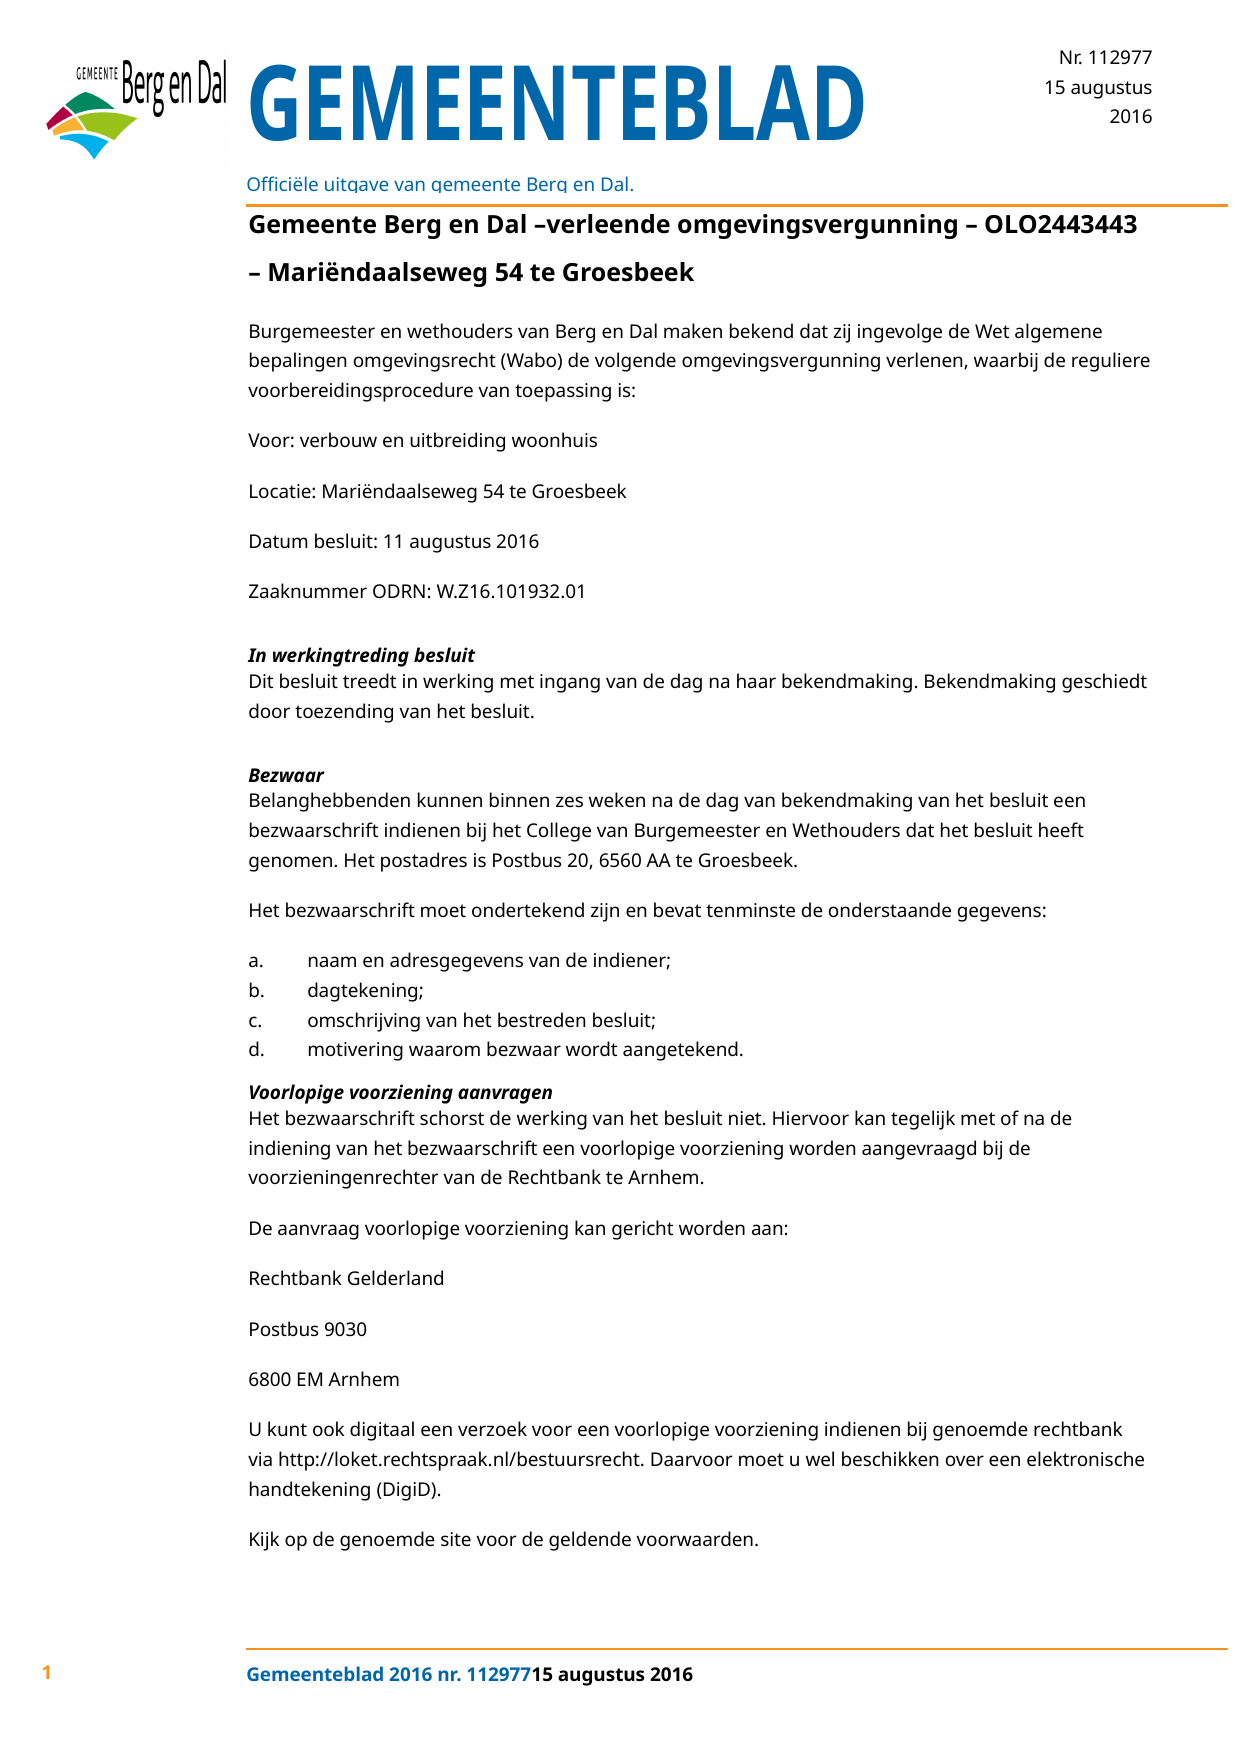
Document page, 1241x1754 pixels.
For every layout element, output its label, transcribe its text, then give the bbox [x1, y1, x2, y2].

text Zaaknummer ODRN: W.Z16.101932.01 [248, 579, 1152, 604]
text Locatie: Mariëndaalseweg 54 te Groesbeek [248, 478, 1152, 504]
text Dit besluit treedt in werking met ingang van de dag na haar bekendmaking. Bekendmaking geschiedt door toezending van het besluit. [248, 668, 1152, 724]
text Burgemeester en wethouders van Berg en Dal maken bekend dat zij ingevolge de Wet algemene bepalingen omgevingsrecht (Wabo) de volgende omgevingsvergunning verlenen, waarbij de reguliere voorbereidingsprocedure van toepassing is: [248, 318, 1152, 403]
text Het bezwaarschrift moet ondertekend zijn en bevat tenminste de onderstaande gegevens: [248, 897, 1152, 923]
picture [41, 47, 231, 172]
text Gemeente Berg en Dal –verleende omgevingsvergunning – OLO2443443 – Mariëndaalseweg 54 te Groesbeek [248, 207, 1152, 288]
list naam en adresgegevens van de indiener; [248, 948, 1152, 973]
text Datum besluit: 11 augustus 2016 [248, 528, 1152, 554]
text Belanghebbenden kunnen binnen zes weken na de dag van bekendmaking van het besluit een bezwaarschrift indienen bij het College van Burgemeester en Wethouders dat het besluit heeft genomen. Het postadres is Postbus 20, 6560 AA te Groesbeek. [248, 788, 1152, 873]
text Het bezwaarschrift schorst de werking van het besluit niet. Hiervoor kan tegelijk met of na de indiening van het bezwaarschrift een voorlopige voorziening worden aangevraagd bij de voorzieningenrechter van de Rechtbank te Arnhem. [248, 1105, 1152, 1190]
text 6800 EM Arnhem [248, 1366, 1152, 1392]
text Rechtbank Gelderland [248, 1265, 1152, 1291]
text In werkingtreding besluit [248, 643, 1152, 668]
text U kunt ook digitaal een verzoek voor een voorlopige voorziening indienen bij genoemde rechtbank via http://loket.rechtspraak.nl/bestuursrecht. Daarvoor moet u wel beschikken over een elektronische handtekening (DigiD). [248, 1417, 1152, 1501]
text Voor: verbouw en uitbreiding woonhuis [248, 427, 1152, 453]
text Postbus 9030 [248, 1316, 1152, 1341]
text Voorlopige voorziening aanvragen [248, 1079, 1152, 1105]
text Kijk op de genoemde site voor de geldende voorwaarden. [248, 1526, 1152, 1552]
text Bezwaar [248, 762, 1152, 788]
list motivering waarom bezwaar wordt aangetekend. [248, 1036, 1152, 1062]
text De aanvraag voorlopige voorziening kan gericht worden aan: [248, 1215, 1152, 1241]
list omschrijving van het bestreden besluit; [248, 1007, 1152, 1033]
list dagtekening; [248, 977, 1152, 1003]
